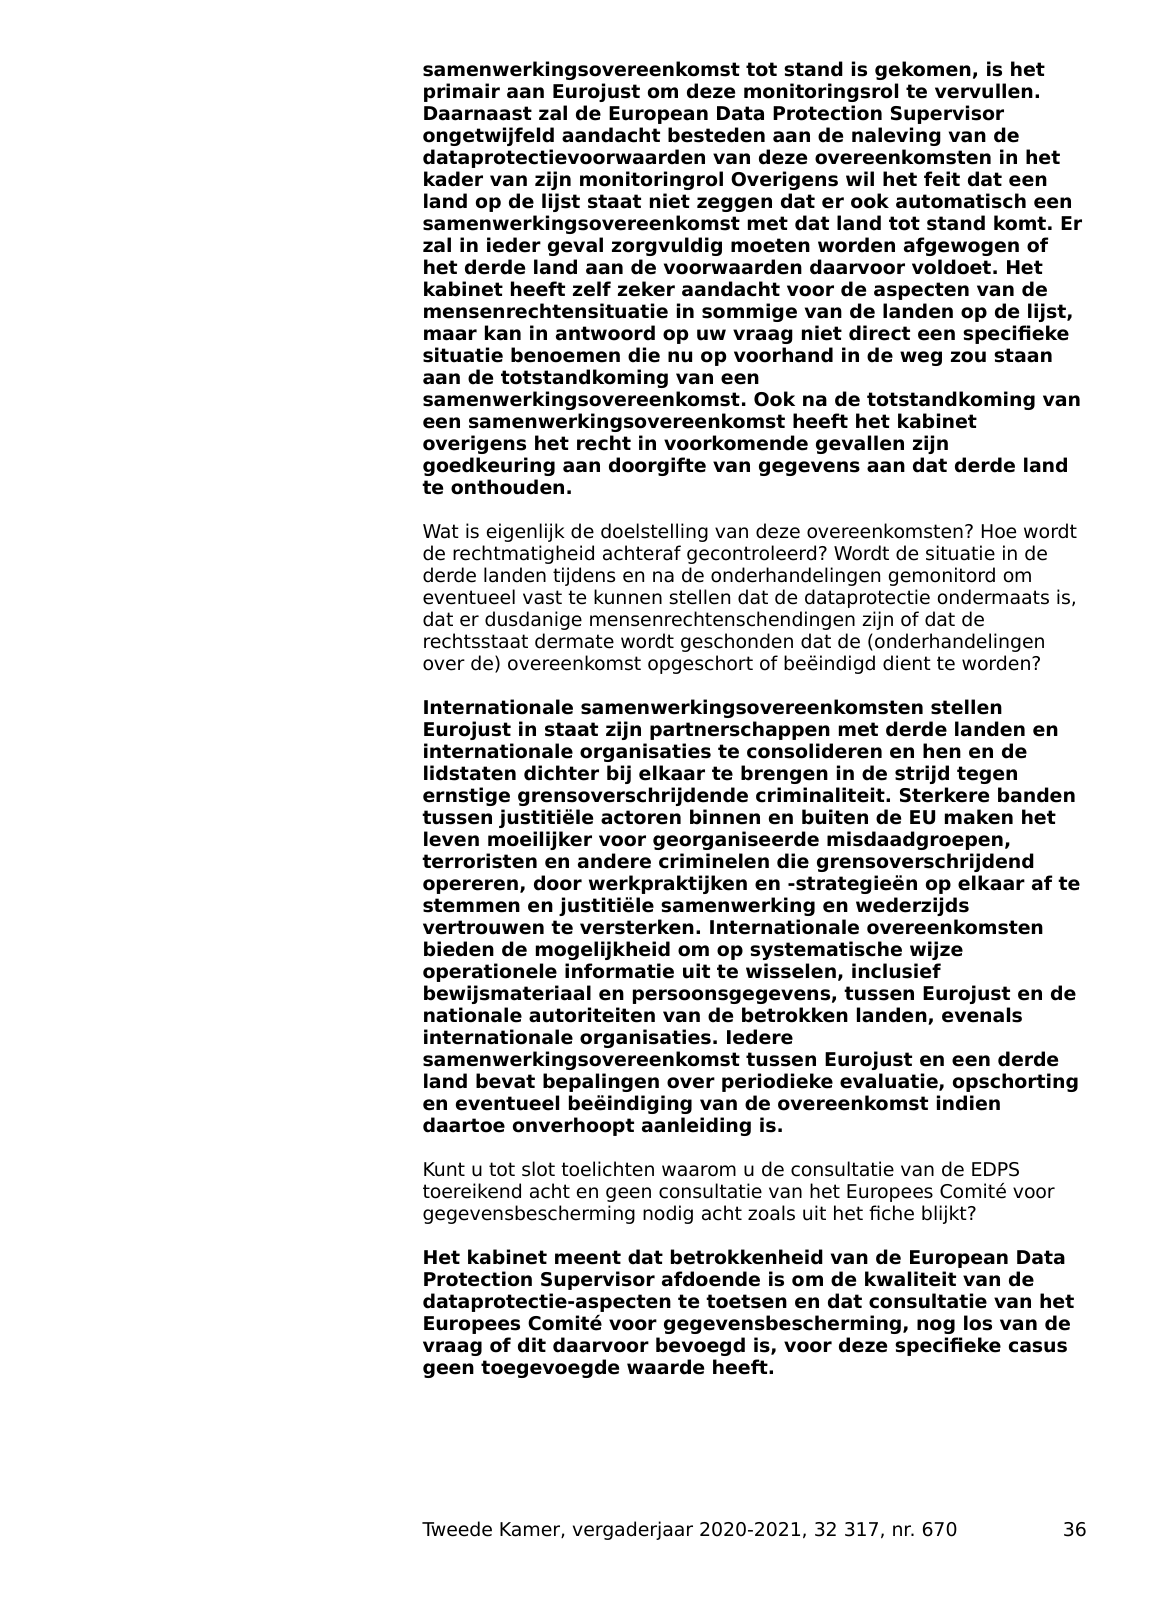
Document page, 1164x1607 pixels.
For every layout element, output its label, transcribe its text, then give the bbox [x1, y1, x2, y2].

text samenwerkingsovereenkomst tot stand is gekomen, is het primair aan Eurojust om deze monitoringsrol te vervullen. Daarnaast zal de European Data Protection Supervisor ongetwijfeld aandacht besteden aan de naleving van de dataprotectievoorwaarden van deze overeenkomsten in het kader van zijn monitoringrol Overigens wil het feit dat een land op de lijst staat niet zeggen dat er ook automatisch een samenwerkingsovereenkomst met dat land tot stand komt. Er zal in ieder geval zorgvuldig moeten worden afgewogen of het derde land aan de voorwaarden daarvoor voldoet. Het kabinet heeft zelf zeker aandacht voor de aspecten van de mensenrechtensituatie in sommige van de landen op de lijst, maar kan in antwoord op uw vraag niet direct een specifieke situatie benoemen die nu op voorhand in de weg zou staan aan de totstandkoming van een samenwerkingsovereenkomst. Ook na de totstandkoming van een samenwerkingsovereenkomst heeft het kabinet overigens het recht in voorkomende gevallen zijn goedkeuring aan doorgifte van gegevens aan dat derde land te onthouden. [422, 59, 1087, 499]
text Kunt u tot slot toelichten waarom u de consultatie van de EDPS toereikend acht en geen consultatie van het Europees Comité voor gegevensbescherming nodig acht zoals uit het fiche blijkt? [422, 1159, 1087, 1224]
text Wat is eigenlijk de doelstelling van deze overeenkomsten? Hoe wordt de rechtmatigheid achteraf gecontroleerd? Wordt de situatie in de derde landen tijdens en na de onderhandelingen gemonitord om eventueel vast te kunnen stellen dat de dataprotectie ondermaats is, dat er dusdanige mensenrechtenschendingen zijn of dat de rechtsstaat dermate wordt geschonden dat de (onderhandelingen over de) overeenkomst opgeschort of beëindigd dient te worden? [422, 521, 1087, 675]
text Internationale samenwerkingsovereenkomsten stellen Eurojust in staat zijn partnerschappen met derde landen en internationale organisaties te consolideren en hen en de lidstaten dichter bij elkaar te brengen in de strijd tegen ernstige grensoverschrijdende criminaliteit. Sterkere banden tussen justitiële actoren binnen en buiten de EU maken het leven moeilijker voor georganiseerde misdaadgroepen, terroristen en andere criminelen die grensoverschrijdend opereren, door werkpraktijken en -strategieën op elkaar af te stemmen en justitiële samenwerking en wederzijds vertrouwen te versterken. Internationale overeenkomsten bieden de mogelijkheid om op systematische wijze operationele informatie uit te wisselen, inclusief bewijsmateriaal en persoonsgegevens, tussen Eurojust en de nationale autoriteiten van de betrokken landen, evenals internationale organisaties. Iedere samenwerkingsovereenkomst tussen Eurojust en een derde land bevat bepalingen over periodieke evaluatie, opschorting en eventueel beëindiging van de overeenkomst indien daartoe onverhoopt aanleiding is. [422, 697, 1087, 1136]
text Het kabinet meent dat betrokkenheid van de European Data Protection Supervisor afdoende is om de kwaliteit van de dataprotectie-aspecten te toetsen en dat consultatie van het Europees Comité voor gegevensbescherming, nog los van de vraag of dit daarvoor bevoegd is, voor deze specifieke casus geen toegevoegde waarde heeft. [422, 1247, 1087, 1379]
